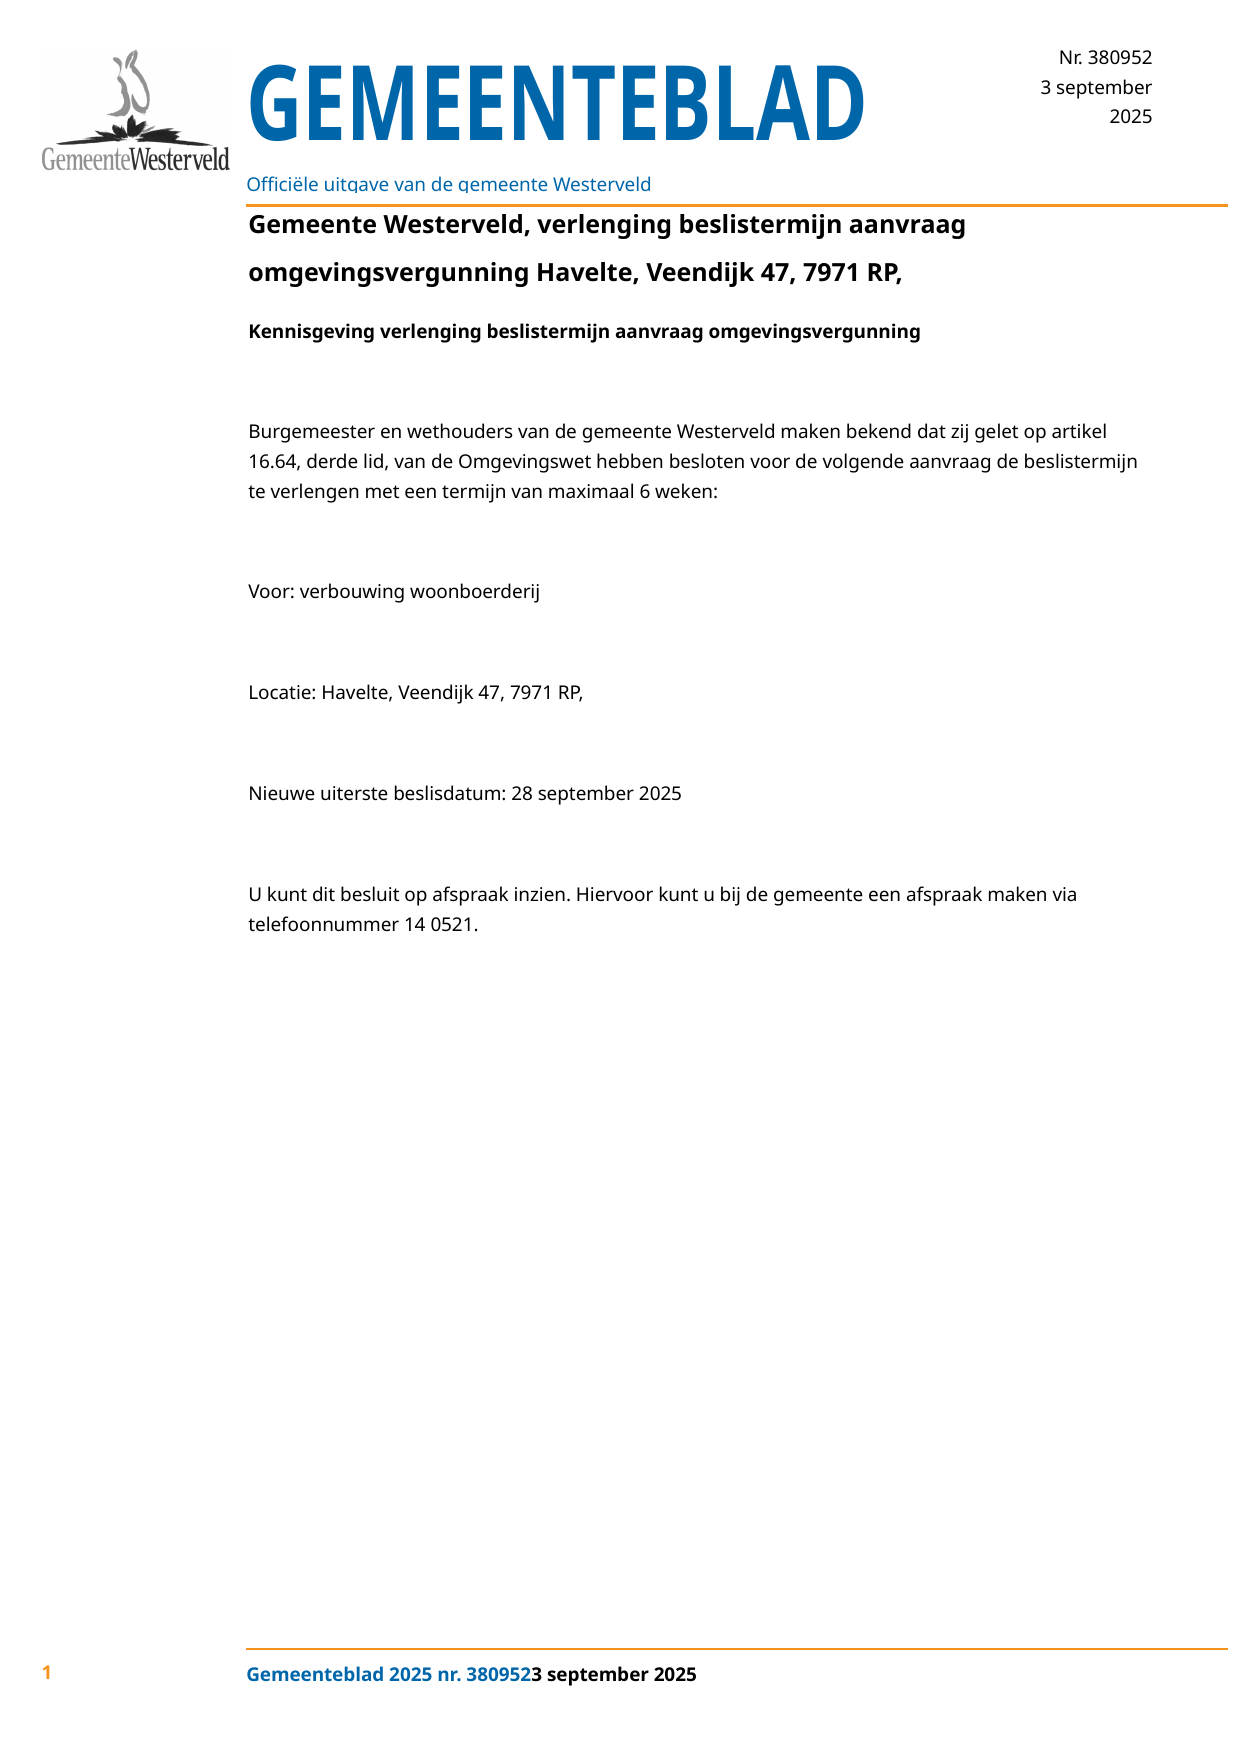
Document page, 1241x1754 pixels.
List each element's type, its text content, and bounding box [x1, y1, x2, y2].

picture [41, 47, 231, 172]
text Kennisgeving verlenging beslistermijn aanvraag omgevingsvergunning [248, 318, 1152, 344]
text Nieuwe uiterste beslisdatum: 28 september 2025 [248, 780, 1152, 806]
text Locatie: Havelte, Veendijk 47, 7971 RP, [248, 679, 1152, 705]
text U kunt dit besluit op afspraak inzien. Hiervoor kunt u bij de gemeente een afspraak maken via telefoonnummer 14 0521. [248, 881, 1152, 937]
text Gemeente Westerveld, verlenging beslistermijn aanvraag omgevingsvergunning Havelte, Veendijk 47, 7971 RP, [248, 207, 1152, 288]
text Burgemeester en wethouders van de gemeente Westerveld maken bekend dat zij gelet op artikel 16.64, derde lid, van de Omgevingswet hebben besloten voor de volgende aanvraag de beslistermijn te verlengen met een termijn van maximaal 6 weken: [248, 419, 1152, 504]
text Voor: verbouwing woonboerderij [248, 579, 1152, 604]
